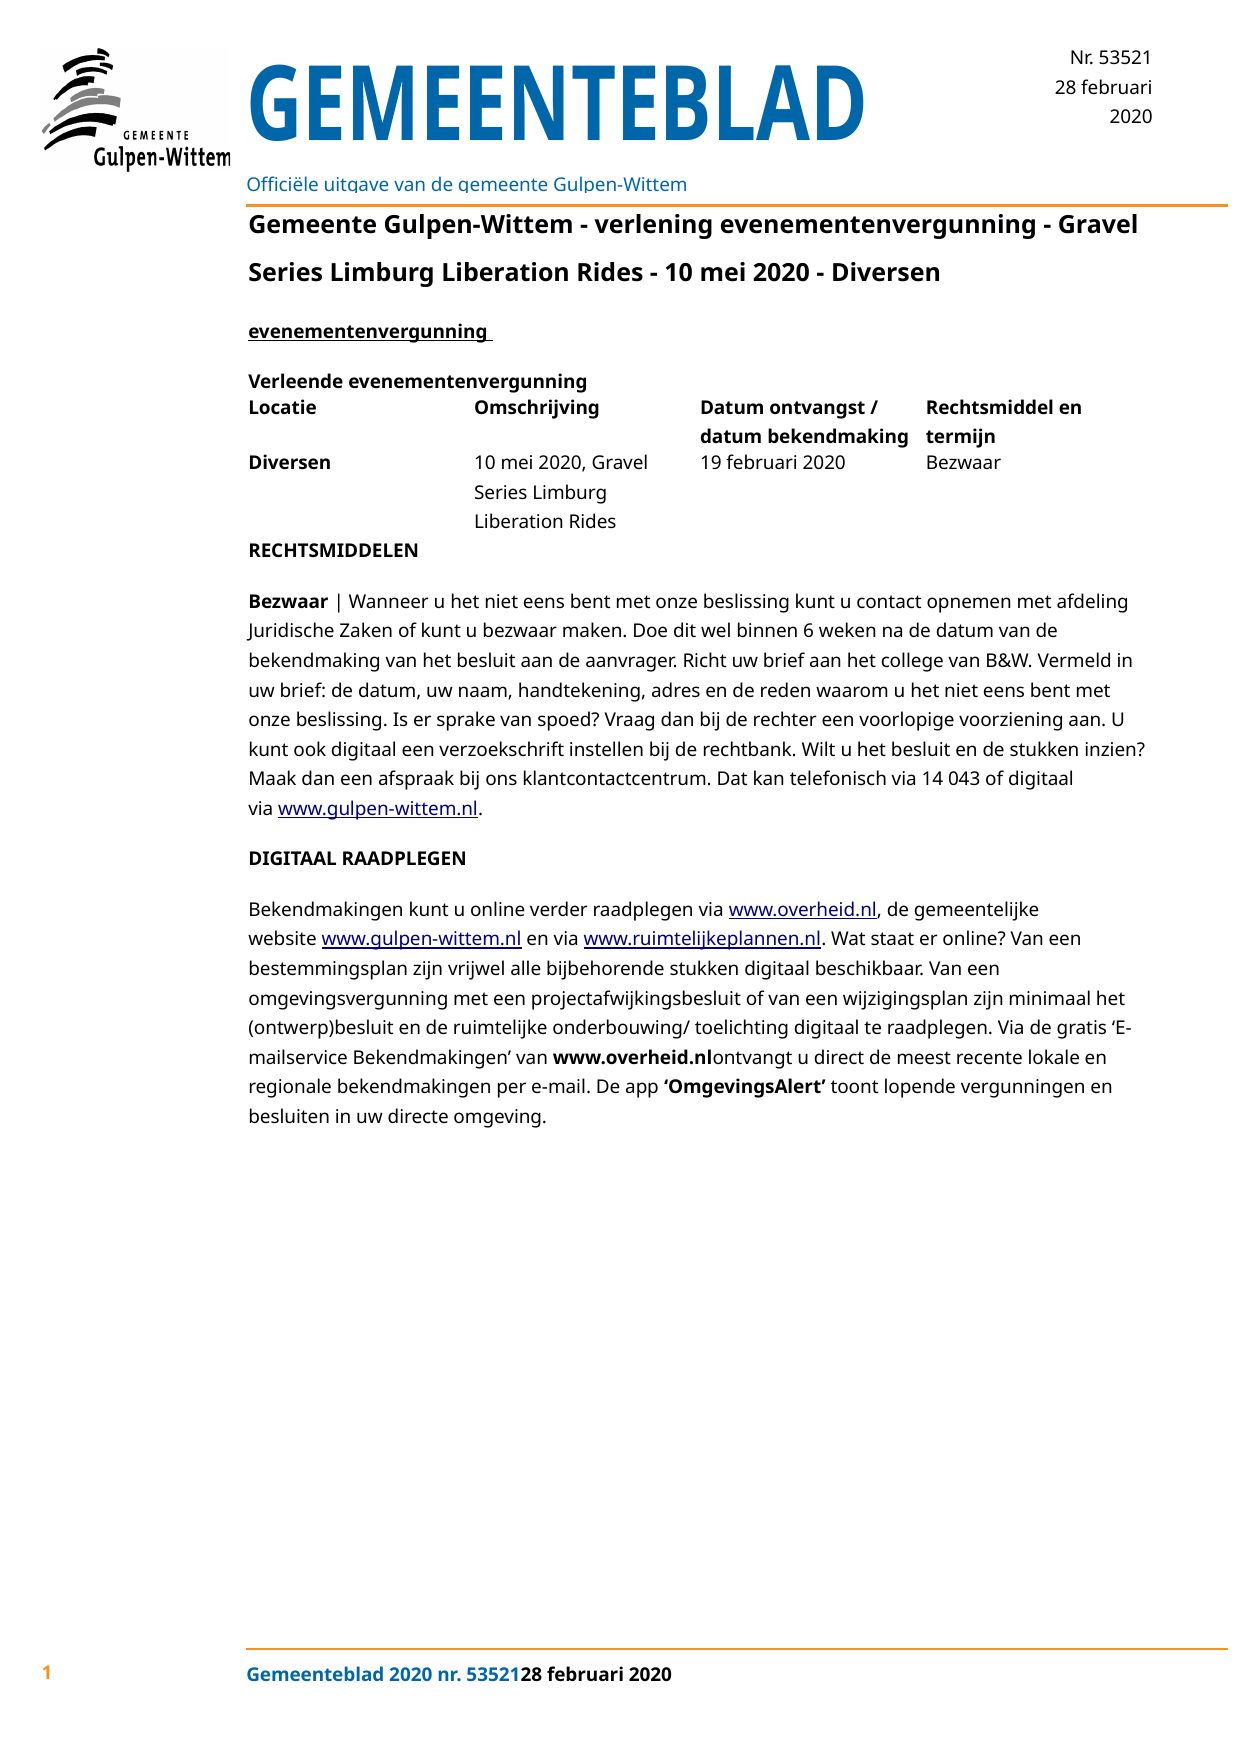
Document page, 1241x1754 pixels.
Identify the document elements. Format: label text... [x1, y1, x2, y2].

table_cell Bezwaar [926, 450, 1152, 534]
picture [41, 47, 231, 172]
table_cell Locatie [248, 394, 474, 449]
table_cell Omschrijving [474, 394, 700, 449]
text DIGITAAL RAADPLEGEN [248, 846, 1152, 871]
text RECHTSMIDDELEN [248, 538, 1152, 563]
table_header Verleende evenementenvergunning [248, 369, 1152, 394]
table_cell 19 februari 2020 [700, 450, 926, 534]
table_cell Datum ontvangst / datum bekendmaking [700, 394, 926, 449]
table_cell 10 mei 2020, Gravel Series Limburg Liberation Rides [474, 450, 700, 534]
text evenementenvergunning [248, 318, 1152, 344]
text Bezwaar | Wanneer u het niet eens bent met onze beslissing kunt u contact opnemen met afdeling Juridische Zaken of kunt u bezwaar maken. Doe dit wel binnen 6 weken na de datum van de bekendmaking van het besluit aan de aanvrager. Richt uw brief aan het college van B&W. Vermeld in uw brief: de datum, uw naam, handtekening, adres en de reden waarom u het niet eens bent met onze beslissing. Is er sprake van spoed? Vraag dan bij de rechter een voorlopige voorziening aan. U kunt ook digitaal een verzoekschrift instellen bij de rechtbank. Wilt u het besluit en de stukken inzien? Maak dan een afspraak bij ons klantcontactcentrum. Dat kan telefonisch via 14 043 of digitaal via www.gulpen-wittem.nl. [248, 588, 1152, 821]
text Bekendmakingen kunt u online verder raadplegen via www.overheid.nl, de gemeentelijke website www.gulpen-wittem.nl en via www.ruimtelijkeplannen.nl. Wat staat er online? Van een bestemmingsplan zijn vrijwel alle bijbehorende stukken digitaal beschikbaar. Van een omgevingsvergunning met een projectafwijkingsbesluit of van een wijzigingsplan zijn minimaal het (ontwerp)besluit en de ruimtelijke onderbouwing/ toelichting digitaal te raadplegen. Via de gratis ‘E-mailservice Bekendmakingen’ van www.overheid.nlontvangt u direct de meest recente lokale en regionale bekendmakingen per e-mail. De app ‘OmgevingsAlert’ toont lopende vergunningen en besluiten in uw directe omgeving. [248, 896, 1152, 1129]
table_cell Diversen [248, 450, 474, 534]
text Gemeente Gulpen-Wittem - verlening evenementenvergunning - Gravel Series Limburg Liberation Rides - 10 mei 2020 - Diversen [248, 207, 1152, 288]
table_cell Rechtsmiddel en termijn [926, 394, 1152, 449]
